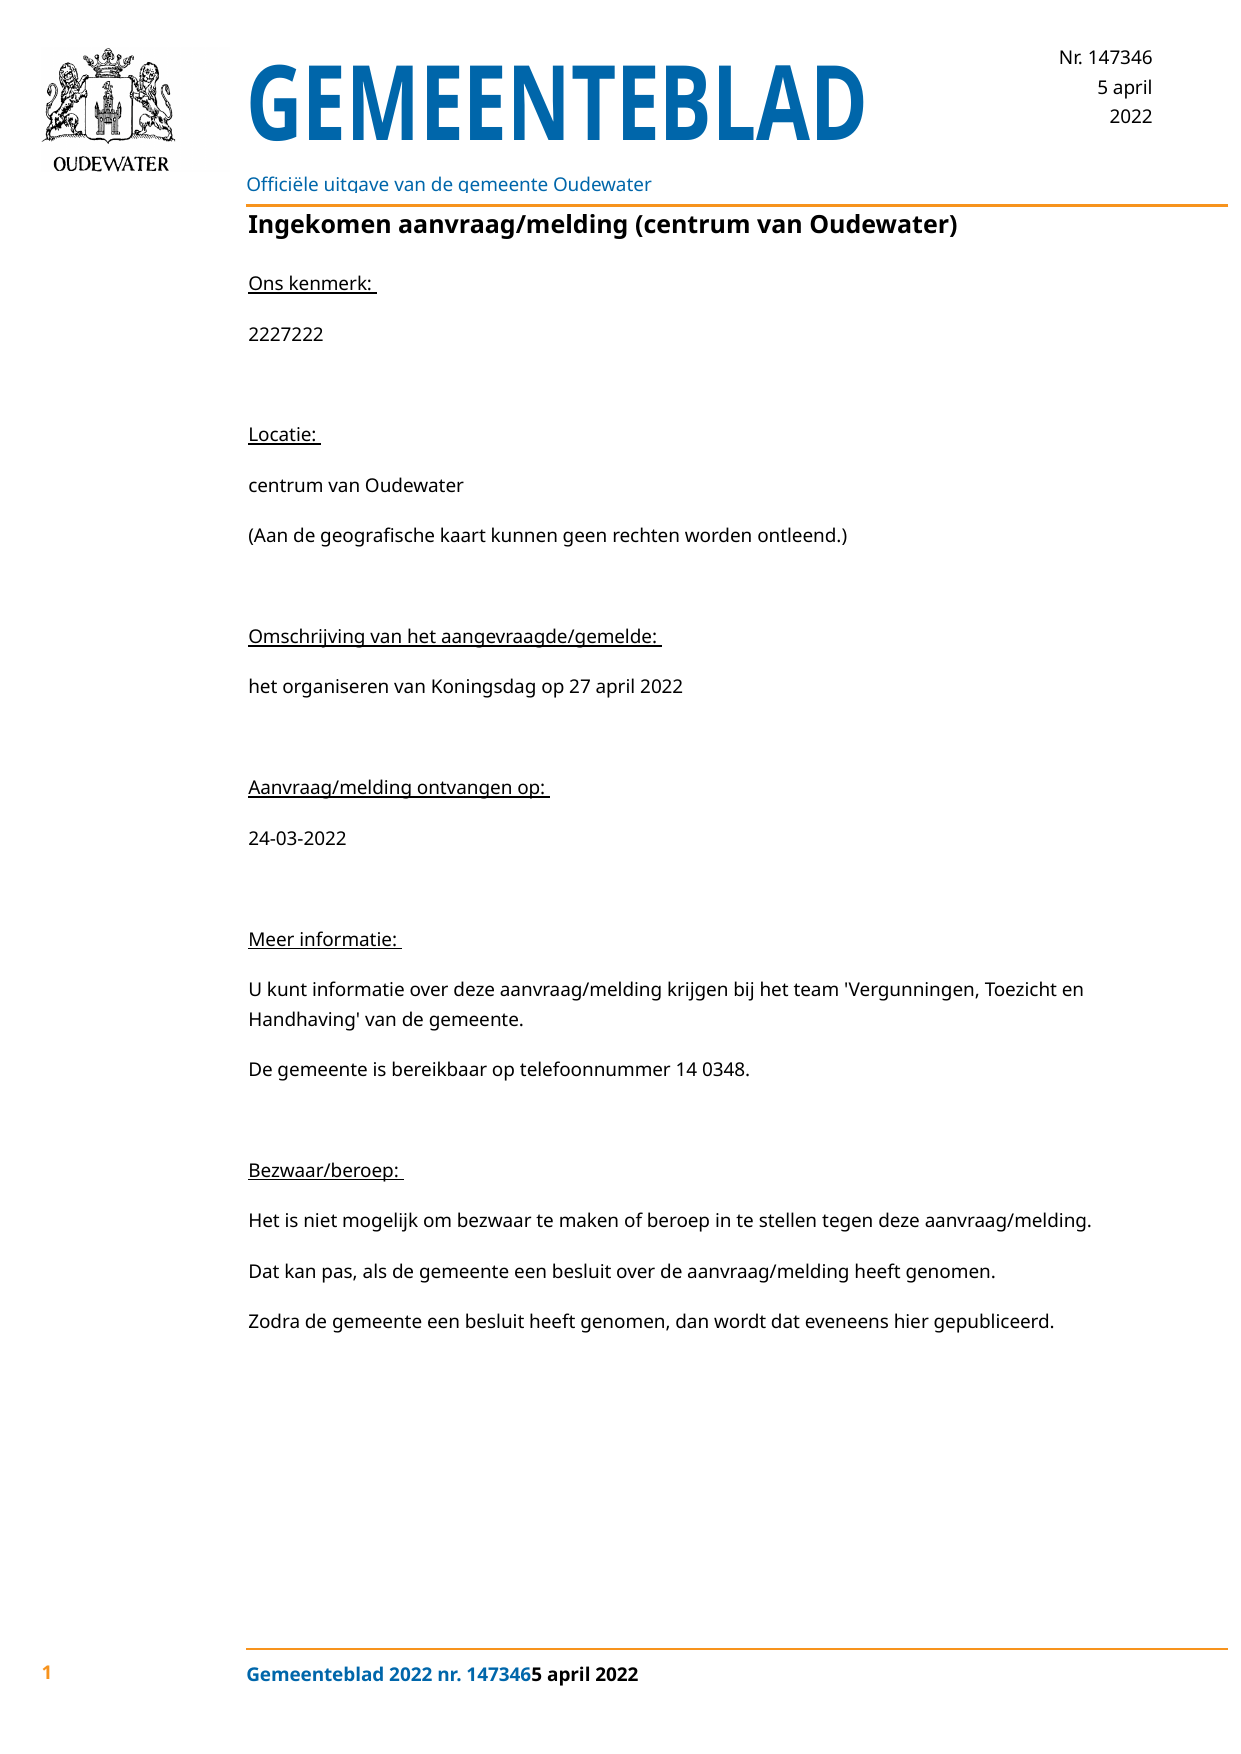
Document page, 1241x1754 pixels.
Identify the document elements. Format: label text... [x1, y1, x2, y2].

picture [41, 47, 231, 172]
text Dat kan pas, als de gemeente een besluit over de aanvraag/melding heeft genomen. [248, 1258, 1152, 1283]
text Ingekomen aanvraag/melding (centrum van Oudewater) [248, 207, 1152, 241]
text (Aan de geografische kaart kunnen geen rechten worden ontleend.) [248, 522, 1152, 548]
text Ons kenmerk: [248, 270, 1152, 296]
text Het is niet mogelijk om bezwaar te maken of beroep in te stellen tegen deze aanvraag/melding. [248, 1207, 1152, 1233]
text Meer informatie: [248, 926, 1152, 951]
text 2227222 [248, 321, 1152, 346]
text 24-03-2022 [248, 825, 1152, 851]
text U kunt informatie over deze aanvraag/melding krijgen bij het team 'Vergunningen, Toezicht en Handhaving' van de gemeente. [248, 976, 1152, 1031]
text Zodra de gemeente een besluit heeft genomen, dan wordt dat eveneens hier gepubliceerd. [248, 1308, 1152, 1334]
text centrum van Oudewater [248, 472, 1152, 498]
text het organiseren van Koningsdag op 27 april 2022 [248, 674, 1152, 699]
text Aanvraag/melding ontvangen op: [248, 774, 1152, 800]
text Locatie: [248, 422, 1152, 447]
text Bezwaar/beroep: [248, 1157, 1152, 1183]
text De gemeente is bereikbaar op telefoonnummer 14 0348. [248, 1056, 1152, 1082]
text Omschrijving van het aangevraagde/gemelde: [248, 623, 1152, 649]
